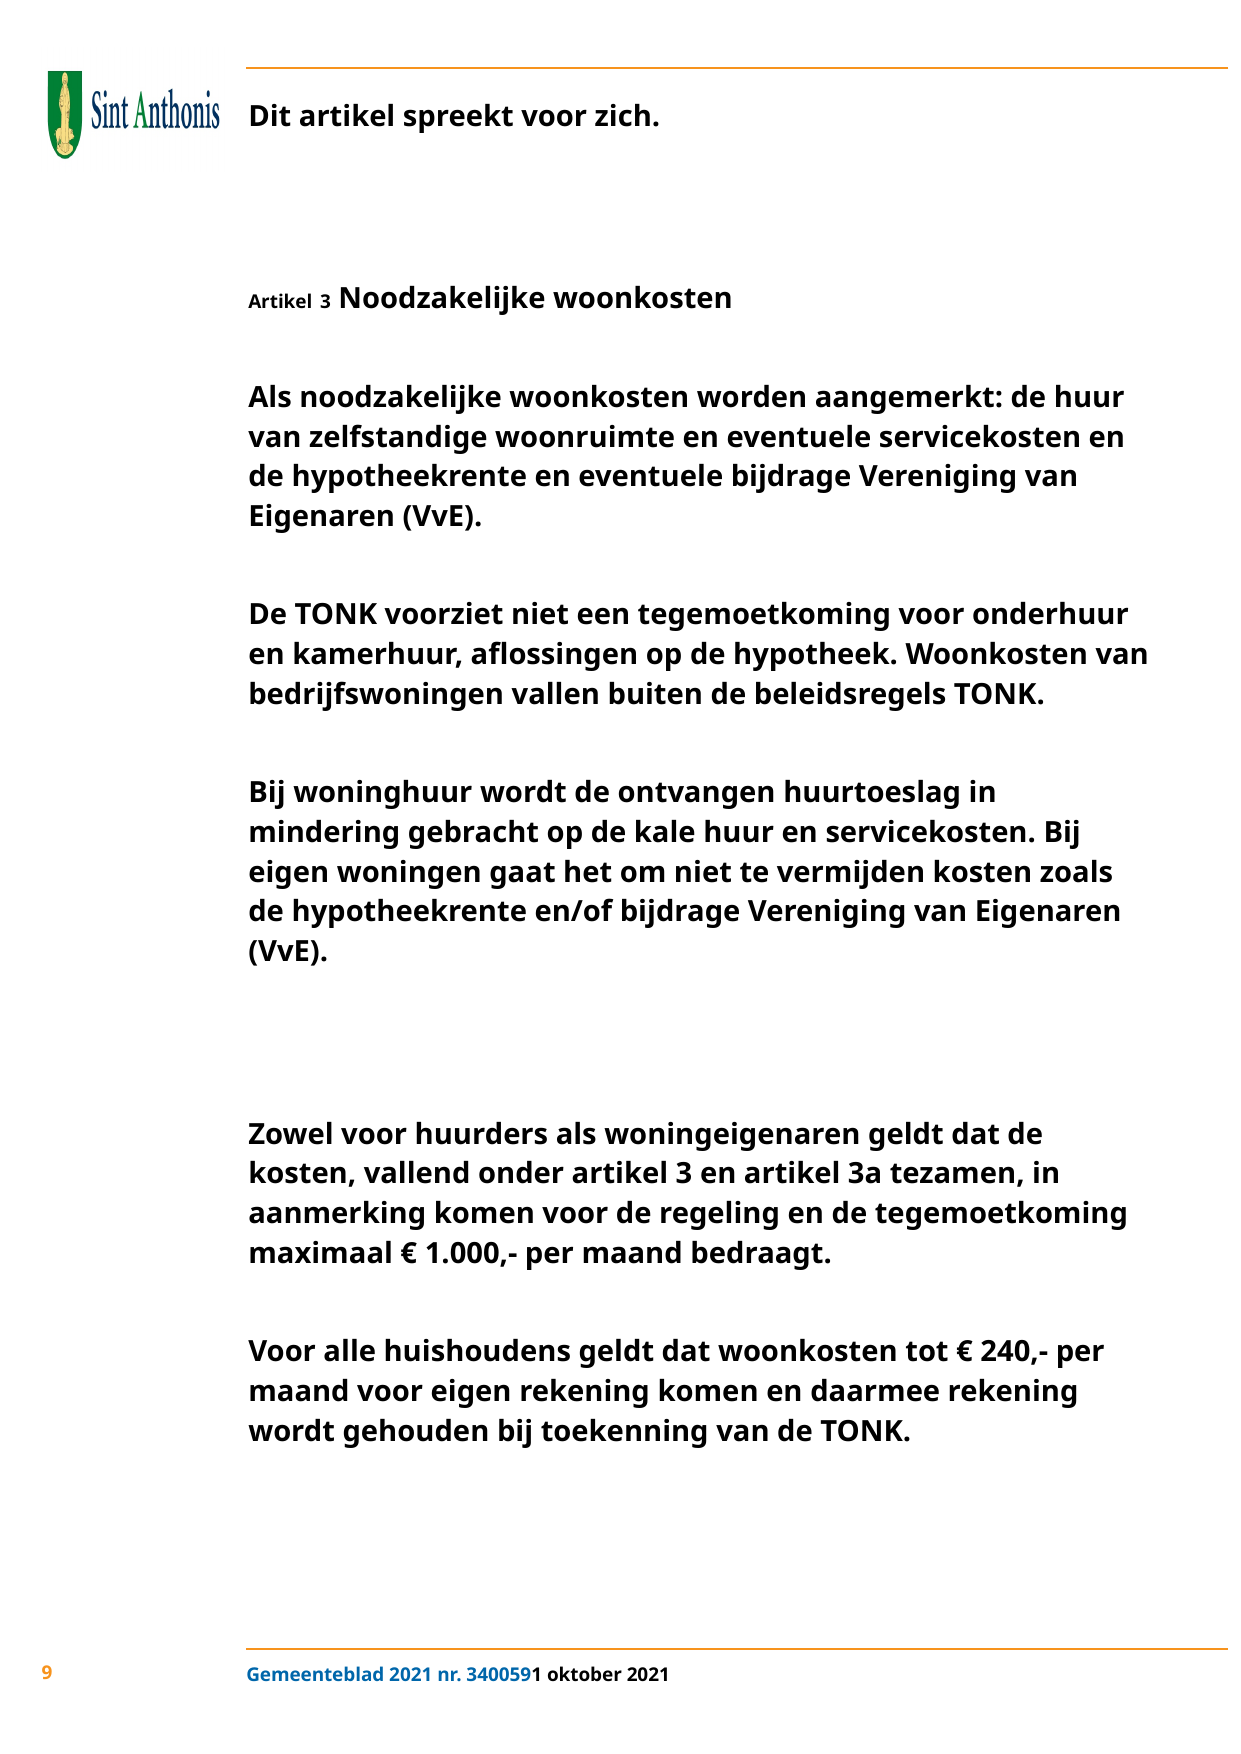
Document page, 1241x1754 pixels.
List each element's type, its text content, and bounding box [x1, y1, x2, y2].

text Bij woninghuur wordt de ontvangen huurtoeslag in mindering gebracht op de kale huur en servicekosten. Bij eigen woningen gaat het om niet te vermijden kosten zoals de hypotheekrente en/of bijdrage Vereniging van Eigenaren (VvE). [248, 771, 1152, 970]
text Dit artikel spreekt voor zich. [248, 95, 1152, 134]
picture [41, 47, 231, 172]
text De TONK voorziet niet een tegemoetkoming voor onderhuur en kamerhuur, aflossingen op de hypotheek. Woonkosten van bedrijfswoningen vallen buiten de beleidsregels TONK. [248, 594, 1152, 713]
text Artikel 3 Noodzakelijke woonkosten [248, 278, 1152, 317]
text Als noodzakelijke woonkosten worden aangemerkt: de huur van zelfstandige woonruimte en eventuele servicekosten en de hypotheekrente en eventuele bijdrage Vereniging van Eigenaren (VvE). [248, 376, 1152, 535]
text Zowel voor huurders als woningeigenaren geldt dat de kosten, vallend onder artikel 3 en artikel 3a tezamen, in aanmerking komen voor de regeling en de tegemoetkoming maximaal € 1.000,- per maand bedraagt. [248, 1113, 1152, 1272]
text Voor alle huishoudens geldt dat woonkosten tot € 240,- per maand voor eigen rekening komen en daarmee rekening wordt gehouden bij toekenning van de TONK. [248, 1331, 1152, 1450]
